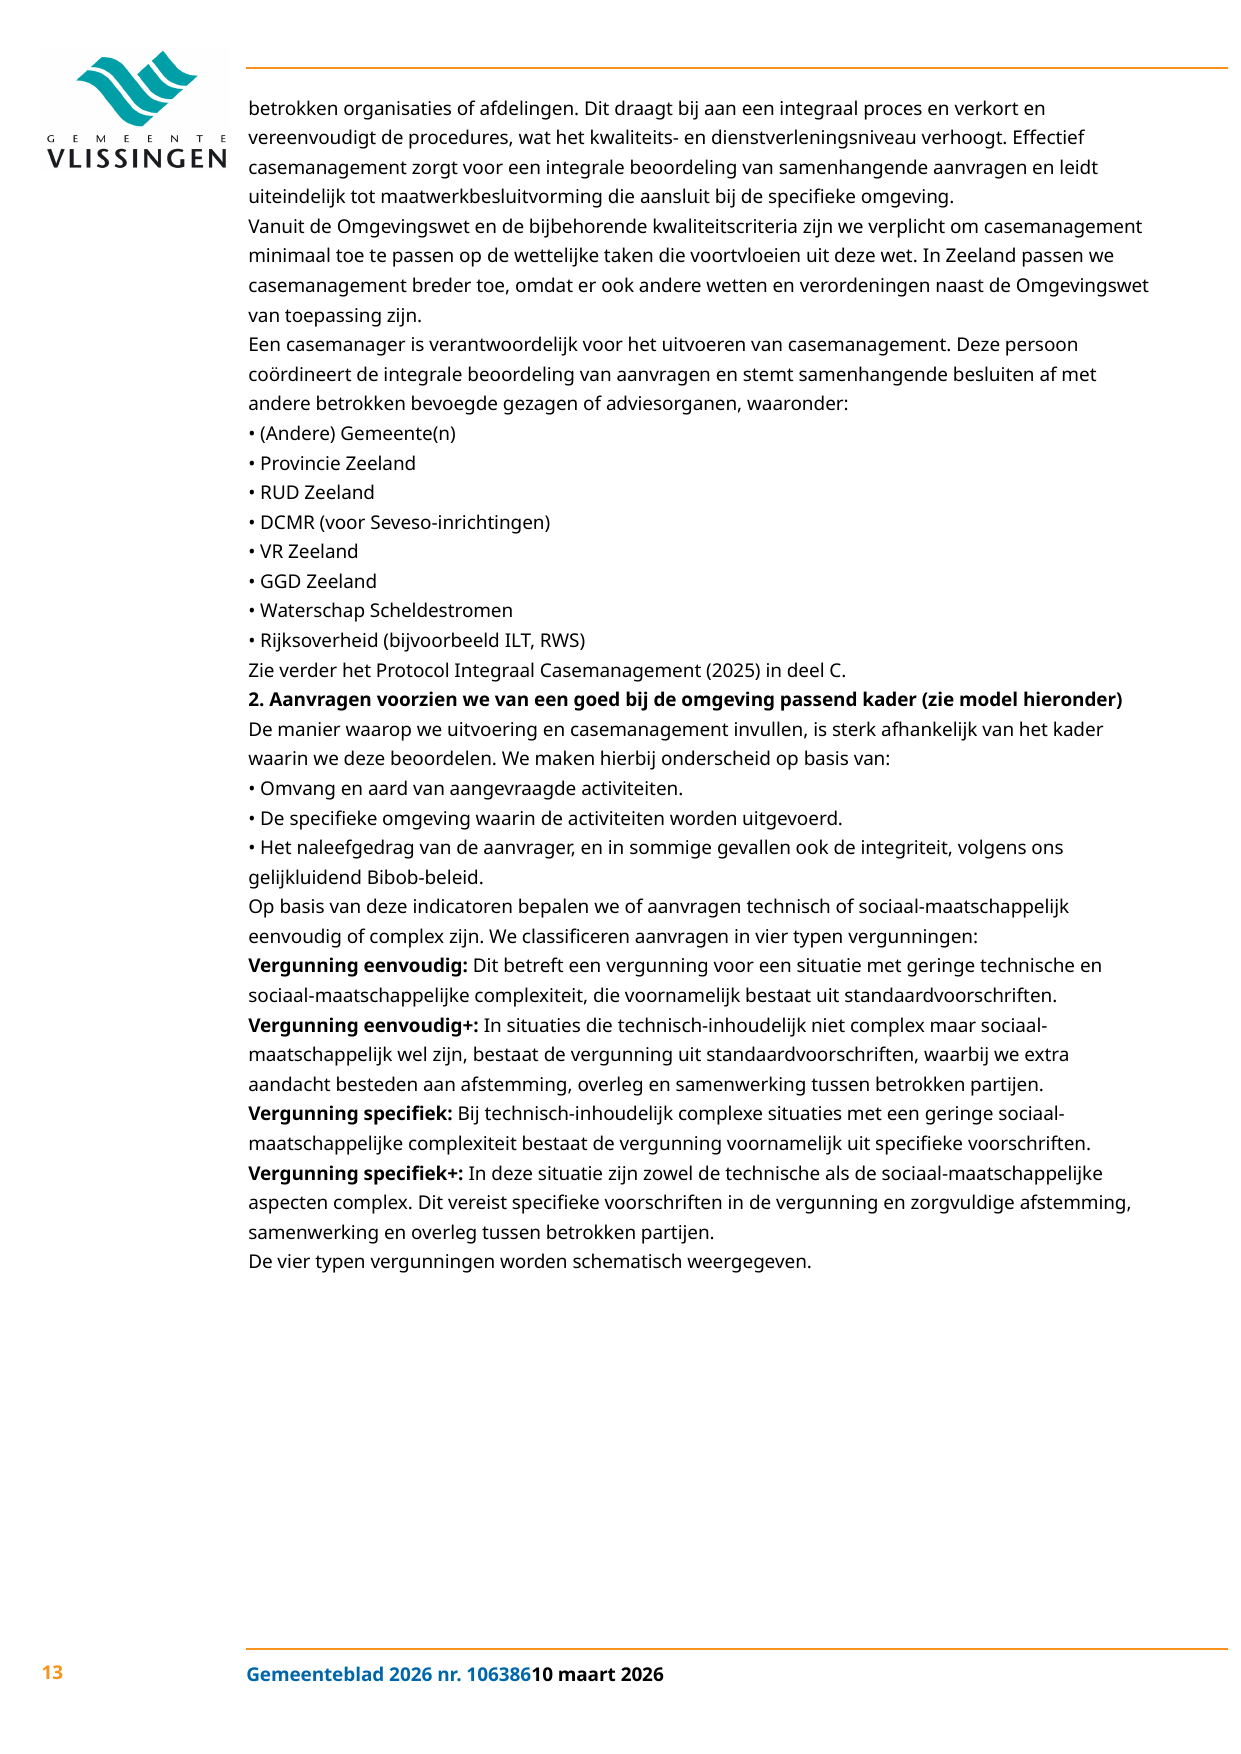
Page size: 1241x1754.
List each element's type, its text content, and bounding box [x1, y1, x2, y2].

text Vergunning eenvoudig: Dit betreft een vergunning voor een situatie met geringe technische en sociaal-maatschappelijke complexiteit, die voornamelijk bestaat uit standaardvoorschriften. [248, 953, 1152, 1008]
text • Omvang en aard van aangevraagde activiteiten. [248, 775, 1152, 801]
text Zie verder het Protocol Integraal Casemanagement (2025) in deel C. [248, 657, 1152, 683]
text 2. Aanvragen voorzien we van een goed bij de omgeving passend kader (zie model hieronder) [248, 686, 1152, 712]
text • Provincie Zeeland [248, 450, 1152, 476]
text • VR Zeeland [248, 538, 1152, 564]
text • GGD Zeeland [248, 568, 1152, 594]
text • Het naleefgedrag van de aanvrager, en in sommige gevallen ook de integriteit, volgens ons gelijkluidend Bibob-beleid. [248, 834, 1152, 890]
text • DCMR (voor Seveso-inrichtingen) [248, 509, 1152, 535]
text Een casemanager is verantwoordelijk voor het uitvoeren van casemanagement. Deze persoon coördineert de integrale beoordeling van aanvragen en stemt samenhangende besluiten af met andere betrokken bevoegde gezagen of adviesorganen, waaronder: [248, 331, 1152, 416]
text Vanuit de Omgevingswet en de bijbehorende kwaliteitscriteria zijn we verplicht om casemanagement minimaal toe te passen op de wettelijke taken die voortvloeien uit deze wet. In Zeeland passen we casemanagement breder toe, omdat er ook andere wetten en verordeningen naast de Omgevingswet van toepassing zijn. [248, 213, 1152, 328]
text Vergunning specifiek: Bij technisch-inhoudelijk complexe situaties met een geringe sociaal-maatschappelijke complexiteit bestaat de vergunning voornamelijk uit specifieke voorschriften. [248, 1101, 1152, 1156]
text De manier waarop we uitvoering en casemanagement invullen, is sterk afhankelijk van het kader waarin we deze beoordelen. We maken hierbij onderscheid op basis van: [248, 716, 1152, 771]
text De vier typen vergunningen worden schematisch weergegeven. [248, 1248, 1152, 1274]
text • De specifieke omgeving waarin de activiteiten worden uitgevoerd. [248, 805, 1152, 831]
text • Rijksoverheid (bijvoorbeeld ILT, RWS) [248, 627, 1152, 653]
text • (Andere) Gemeente(n) [248, 420, 1152, 446]
text • RUD Zeeland [248, 479, 1152, 505]
text Vergunning specifiek+: In deze situatie zijn zowel de technische als de sociaal-maatschappelijke aspecten complex. Dit vereist specifieke voorschriften in de vergunning en zorgvuldige afstemming, samenwerking en overleg tussen betrokken partijen. [248, 1160, 1152, 1245]
text Op basis van deze indicatoren bepalen we of aanvragen technisch of sociaal-maatschappelijk eenvoudig of complex zijn. We classificeren aanvragen in vier typen vergunningen: [248, 893, 1152, 949]
text betrokken organisaties of afdelingen. Dit draagt bij aan een integraal proces en verkort en vereenvoudigt de procedures, wat het kwaliteits- en dienstverleningsniveau verhoogt. Effectief casemanagement zorgt voor een integrale beoordeling van samenhangende aanvragen en leidt uiteindelijk tot maatwerkbesluitvorming die aansluit bij de specifieke omgeving. [248, 95, 1152, 209]
text • Waterschap Scheldestromen [248, 598, 1152, 623]
text Vergunning eenvoudig+: In situaties die technisch-inhoudelijk niet complex maar sociaal-maatschappelijk wel zijn, bestaat de vergunning uit standaardvoorschriften, waarbij we extra aandacht besteden aan afstemming, overleg en samenwerking tussen betrokken partijen. [248, 1012, 1152, 1097]
picture [41, 47, 231, 172]
